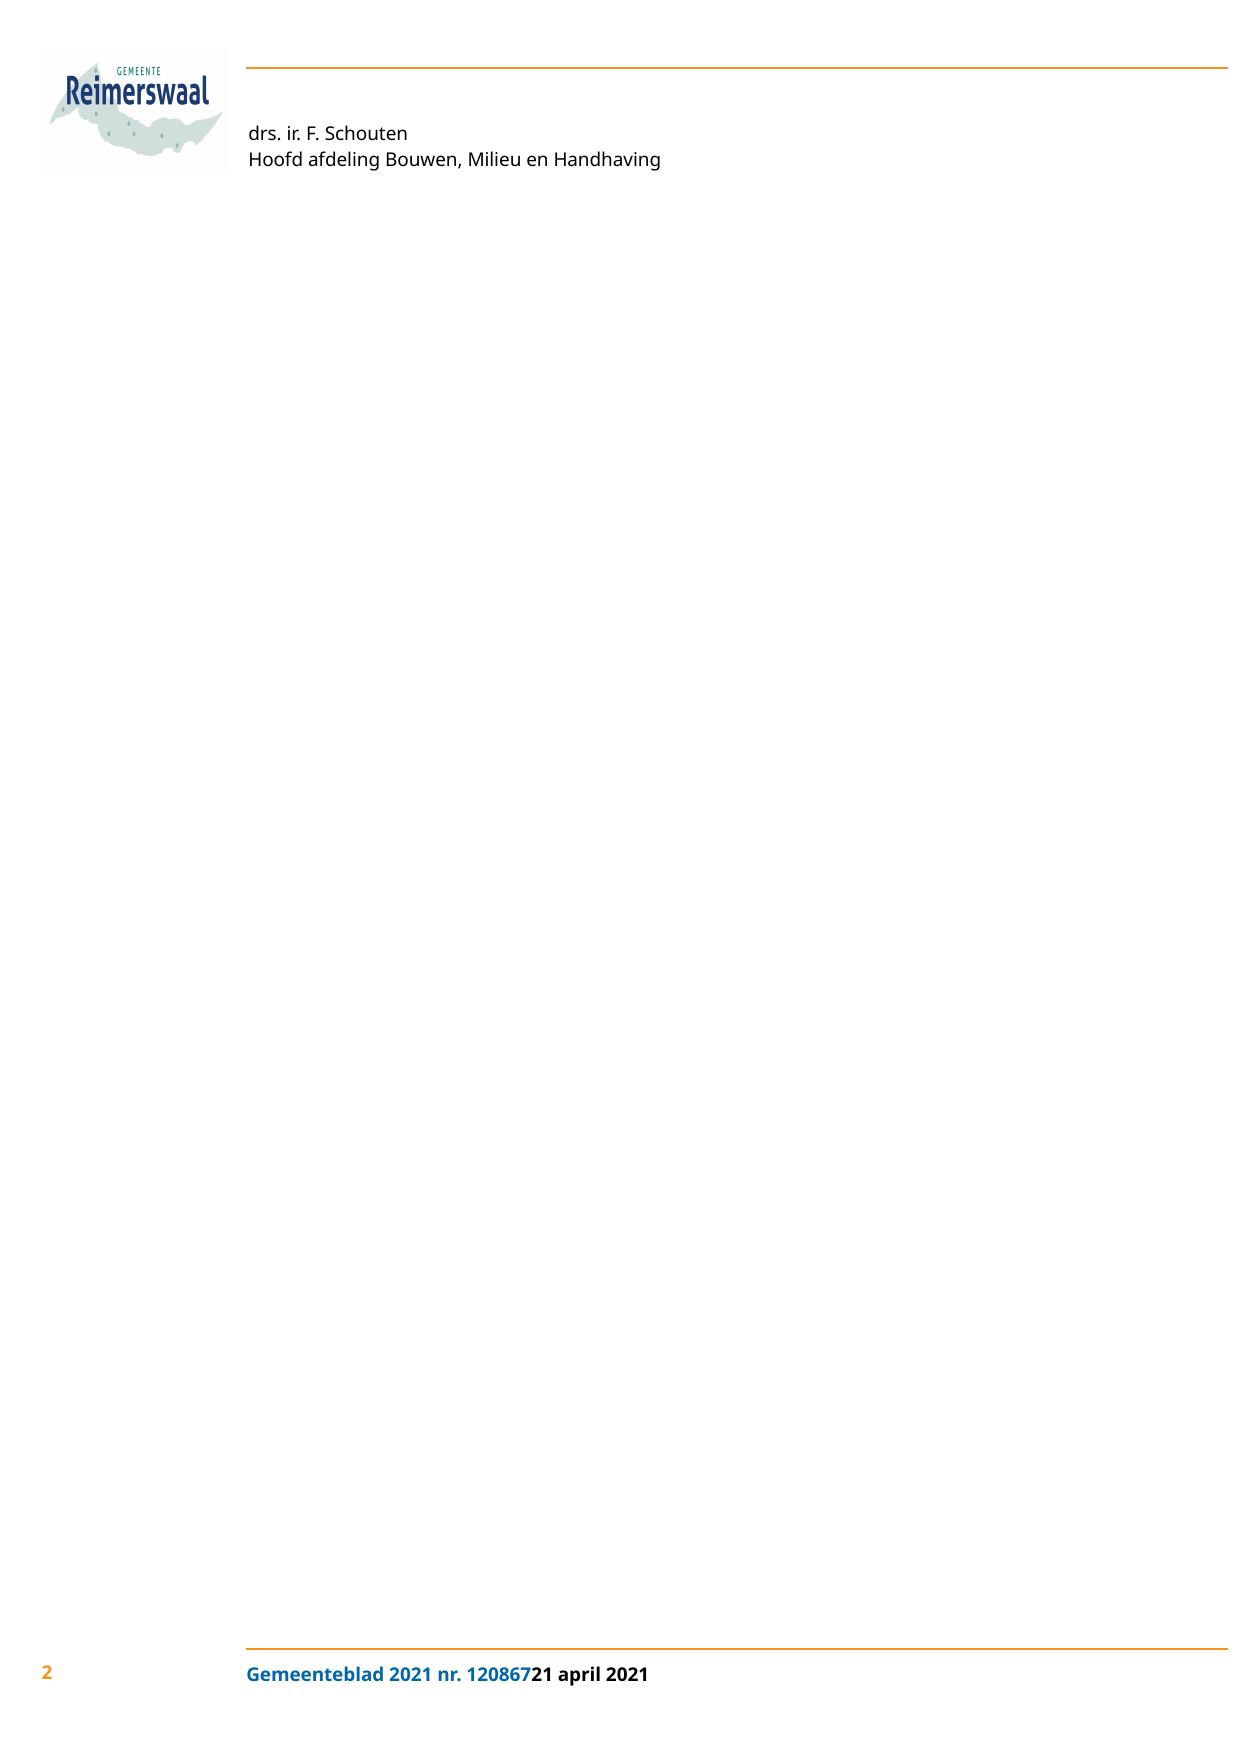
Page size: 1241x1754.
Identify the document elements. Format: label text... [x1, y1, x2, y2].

text Hoofd afdeling Bouwen, Milieu en Handhaving [248, 146, 1152, 172]
text drs. ir. F. Schouten [248, 121, 1152, 146]
picture [41, 47, 231, 172]
